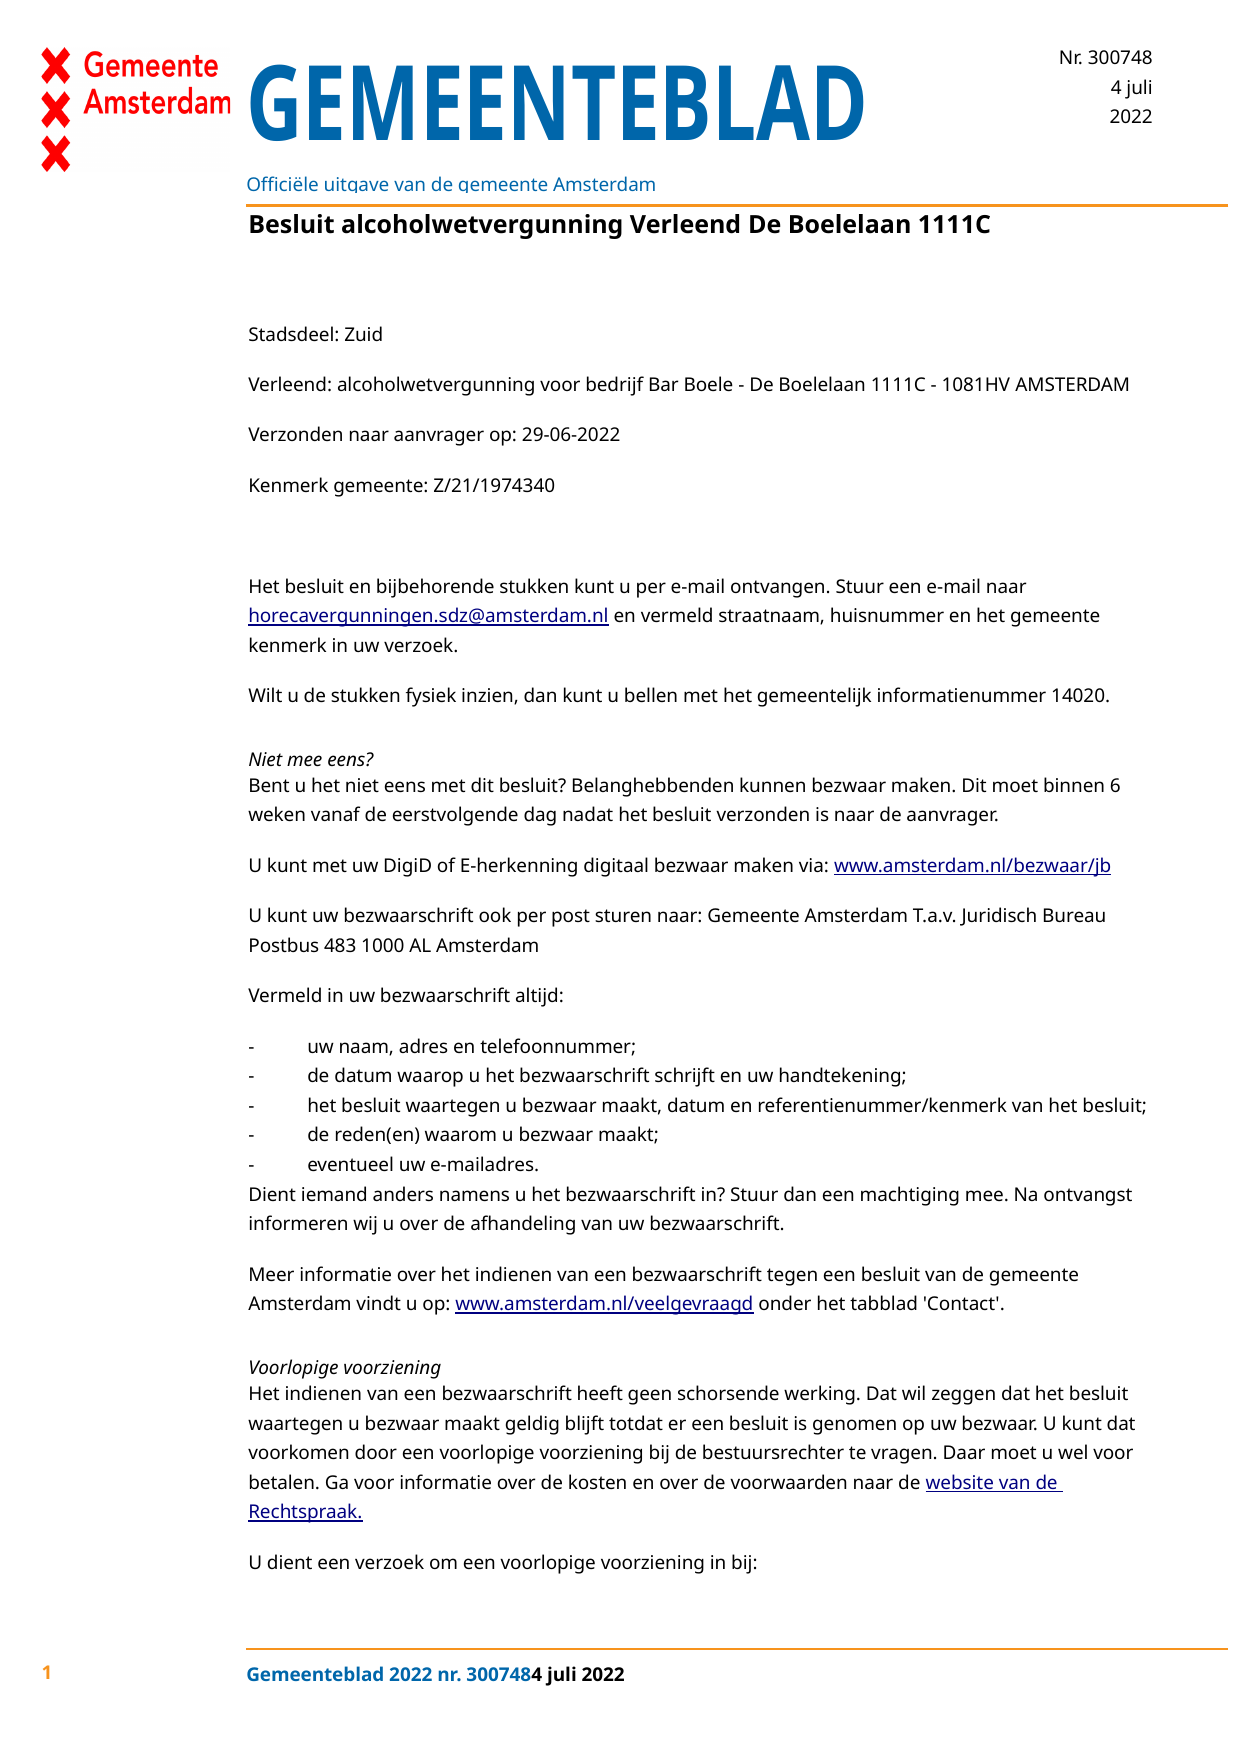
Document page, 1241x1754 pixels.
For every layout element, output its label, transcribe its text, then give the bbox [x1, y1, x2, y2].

list de reden(en) waarom u bezwaar maakt; [248, 1122, 1152, 1147]
list de datum waarop u het bezwaarschrift schrijft en uw handtekening; [248, 1062, 1152, 1088]
list eventueel uw e-mailadres. [248, 1151, 1152, 1177]
list uw naam, adres en telefoonnummer; [248, 1033, 1152, 1059]
text Bent u het niet eens met dit besluit? Belanghebbenden kunnen bezwaar maken. Dit moet binnen 6 weken vanaf de eerstvolgende dag nadat het besluit verzonden is naar de aanvrager. [248, 772, 1152, 827]
text Verleend: alcoholwetvergunning voor bedrijf Bar Boele - De Boelelaan 1111C - 1081HV AMSTERDAM [248, 371, 1152, 397]
text U kunt uw bezwaarschrift ook per post sturen naar: Gemeente Amsterdam T.a.v. Juridisch Bureau Postbus 483 1000 AL Amsterdam [248, 902, 1152, 958]
text Kenmerk gemeente: Z/21/1974340 [248, 472, 1152, 498]
text Wilt u de stukken fysiek inzien, dan kunt u bellen met het gemeentelijk informatienummer 14020. [248, 682, 1152, 708]
text Het besluit en bijbehorende stukken kunt u per e-mail ontvangen. Stuur een e-mail naar horecavergunningen.sdz@amsterdam.nl en vermeld straatnaam, huisnummer en het gemeente kenmerk in uw verzoek. [248, 573, 1152, 658]
picture [41, 47, 231, 172]
text Het indienen van een bezwaarschrift heeft geen schorsende werking. Dat wil zeggen dat het besluit waartegen u bezwaar maakt geldig blijft totdat er een besluit is genomen op uw bezwaar. U kunt dat voorkomen door een voorlopige voorziening bij de bestuursrechter te vragen. Daar moet u wel voor betalen. Ga voor informatie over de kosten en over de voorwaarden naar de website van de Rechtspraak. [248, 1380, 1152, 1524]
text Verzonden naar aanvrager op: 29-06-2022 [248, 422, 1152, 447]
list het besluit waartegen u bezwaar maakt, datum en referentienummer/kenmerk van het besluit; [248, 1092, 1152, 1118]
text Niet mee eens? [248, 746, 1152, 772]
text Voorlopige voorziening [248, 1354, 1152, 1380]
text Vermeld in uw bezwaarschrift altijd: [248, 982, 1152, 1008]
text Besluit alcoholwetvergunning Verleend De Boelelaan 1111C [248, 207, 1152, 241]
text Dient iemand anders namens u het bezwaarschrift in? Stuur dan een machtiging mee. Na ontvangst informeren wij u over de afhandeling van uw bezwaarschrift. [248, 1181, 1152, 1236]
text U kunt met uw DigiD of E-herkenning digitaal bezwaar maken via: www.amsterdam.nl/bezwaar/jb [248, 852, 1152, 878]
text U dient een verzoek om een voorlopige voorziening in bij: [248, 1549, 1152, 1574]
text Meer informatie over het indienen van een bezwaarschrift tegen een besluit van de gemeente Amsterdam vindt u op: www.amsterdam.nl/veelgevraagd onder het tabblad 'Contact'. [248, 1261, 1152, 1316]
text Stadsdeel: Zuid [248, 321, 1152, 346]
